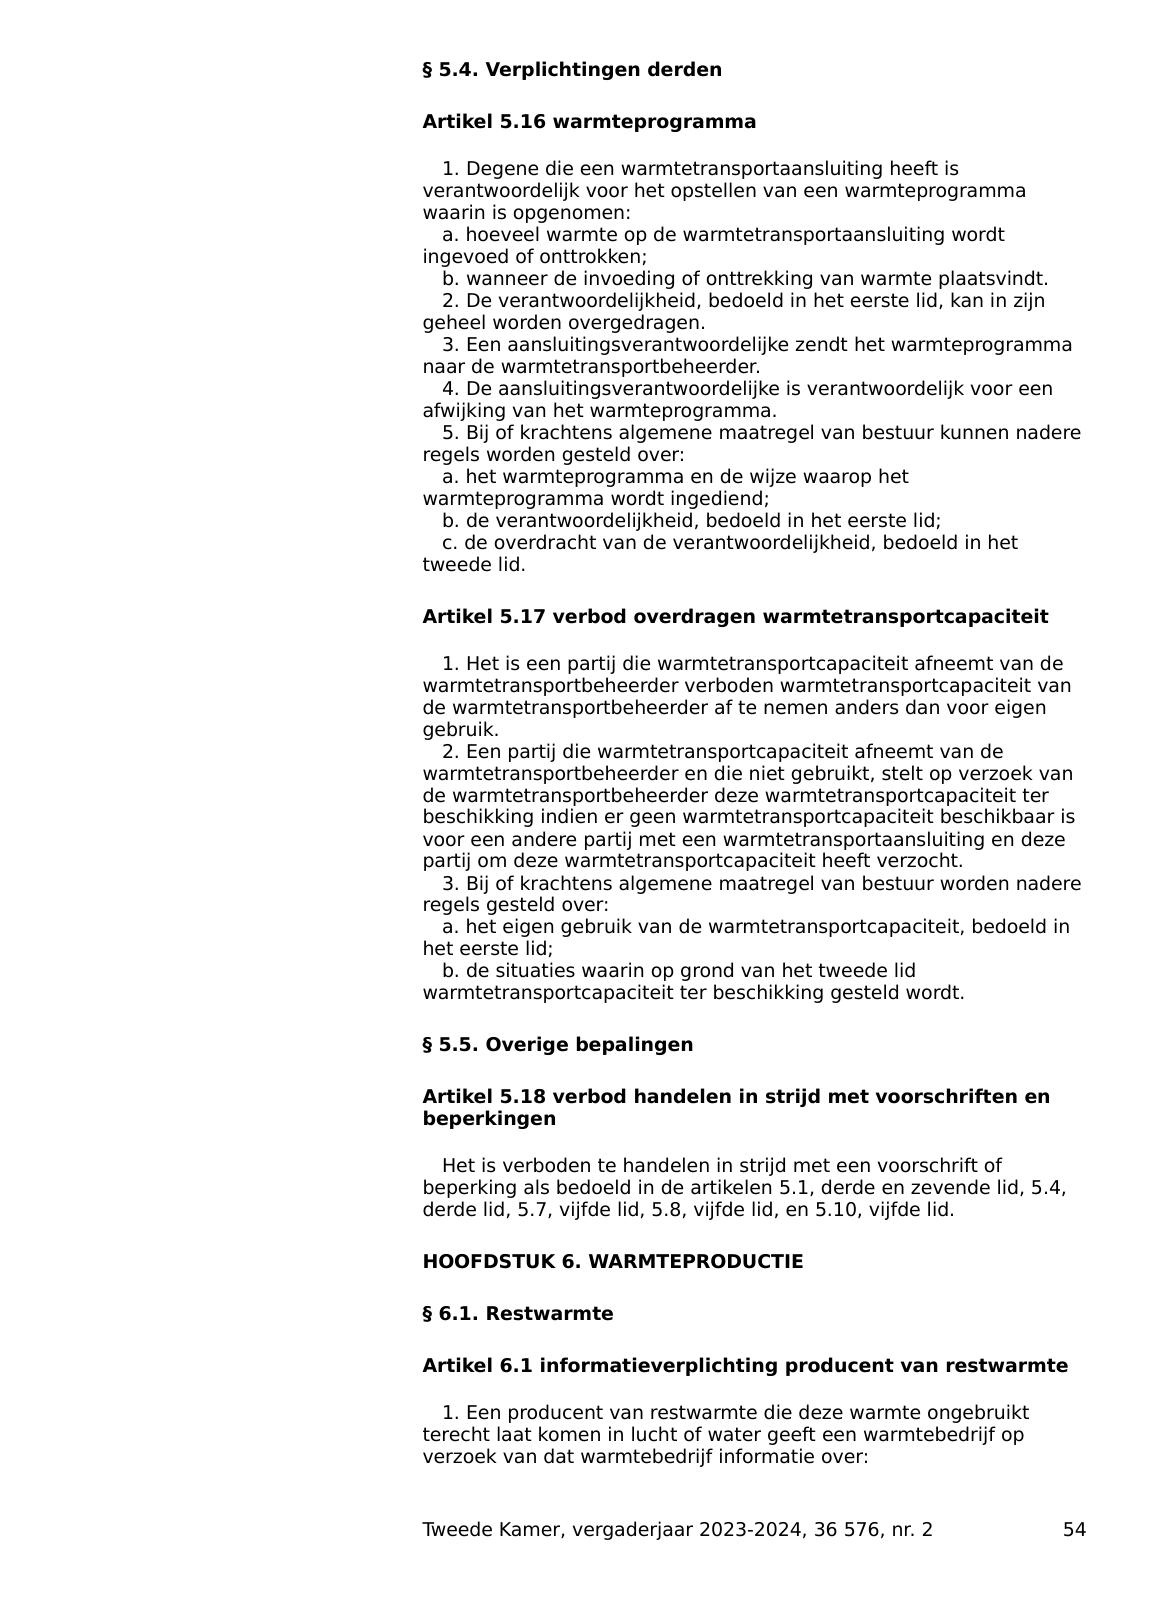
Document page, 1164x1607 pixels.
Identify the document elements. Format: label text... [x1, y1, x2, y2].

text 3. Een aansluitingsverantwoordelijke zendt het warmteprogramma naar de warmtetransportbeheerder. [422, 334, 1087, 378]
subtitle Artikel 5.17 verbod overdragen warmtetransportcapaciteit [422, 606, 1087, 628]
subtitle HOOFDSTUK 6. WARMTEPRODUCTIE [422, 1251, 1087, 1273]
text 2. De verantwoordelijkheid, bedoeld in het eerste lid, kan in zijn geheel worden overgedragen. [422, 290, 1087, 334]
subtitle Artikel 5.16 warmteprogramma [422, 111, 1087, 133]
subtitle Artikel 6.1 informatieverplichting producent van restwarmte [422, 1355, 1087, 1377]
text b. wanneer de invoeding of onttrekking van warmte plaatsvindt. [422, 268, 1087, 290]
text 1. Een producent van restwarmte die deze warmte ongebruikt terecht laat komen in lucht of water geeft een warmtebedrijf op verzoek van dat warmtebedrijf informatie over: [422, 1402, 1087, 1468]
text 1. Degene die een warmtetransportaansluiting heeft is verantwoordelijk voor het opstellen van een warmteprogramma waarin is opgenomen: [422, 158, 1087, 224]
text a. hoeveel warmte op de warmtetransportaansluiting wordt ingevoed of onttrokken; [422, 224, 1087, 268]
text 4. De aansluitingsverantwoordelijke is verantwoordelijk voor een afwijking van het warmteprogramma. [422, 378, 1087, 422]
subtitle § 5.5. Overige bepalingen [422, 1034, 1087, 1056]
subtitle § 5.4. Verplichtingen derden [422, 59, 1087, 81]
subtitle Artikel 5.18 verbod handelen in strijd met voorschriften en beperkingen [422, 1086, 1087, 1130]
text c. de overdracht van de verantwoordelijkheid, bedoeld in het tweede lid. [422, 532, 1087, 576]
text 1. Het is een partij die warmtetransportcapaciteit afneemt van de warmtetransportbeheerder verboden warmtetransportcapaciteit van de warmtetransportbeheerder af te nemen anders dan voor eigen gebruik. [422, 653, 1087, 741]
text 2. Een partij die warmtetransportcapaciteit afneemt van de warmtetransportbeheerder en die niet gebruikt, stelt op verzoek van de warmtetransportbeheerder deze warmtetransportcapaciteit ter beschikking indien er geen warmtetransportcapaciteit beschikbaar is voor een andere partij met een warmtetransportaansluiting en deze partij om deze warmtetransportcapaciteit heeft verzocht. [422, 741, 1087, 872]
text b. de situaties waarin op grond van het tweede lid warmtetransportcapaciteit ter beschikking gesteld wordt. [422, 960, 1087, 1004]
text b. de verantwoordelijkheid, bedoeld in het eerste lid; [422, 510, 1087, 532]
text a. het eigen gebruik van de warmtetransportcapaciteit, bedoeld in het eerste lid; [422, 916, 1087, 960]
text 5. Bij of krachtens algemene maatregel van bestuur kunnen nadere regels worden gesteld over: [422, 422, 1087, 466]
subtitle § 6.1. Restwarmte [422, 1303, 1087, 1325]
text 3. Bij of krachtens algemene maatregel van bestuur worden nadere regels gesteld over: [422, 872, 1087, 916]
text Het is verboden te handelen in strijd met een voorschrift of beperking als bedoeld in de artikelen 5.1, derde en zevende lid, 5.4, derde lid, 5.7, vijfde lid, 5.8, vijfde lid, en 5.10, vijfde lid. [422, 1155, 1087, 1221]
text a. het warmteprogramma en de wijze waarop het warmteprogramma wordt ingediend; [422, 466, 1087, 510]
